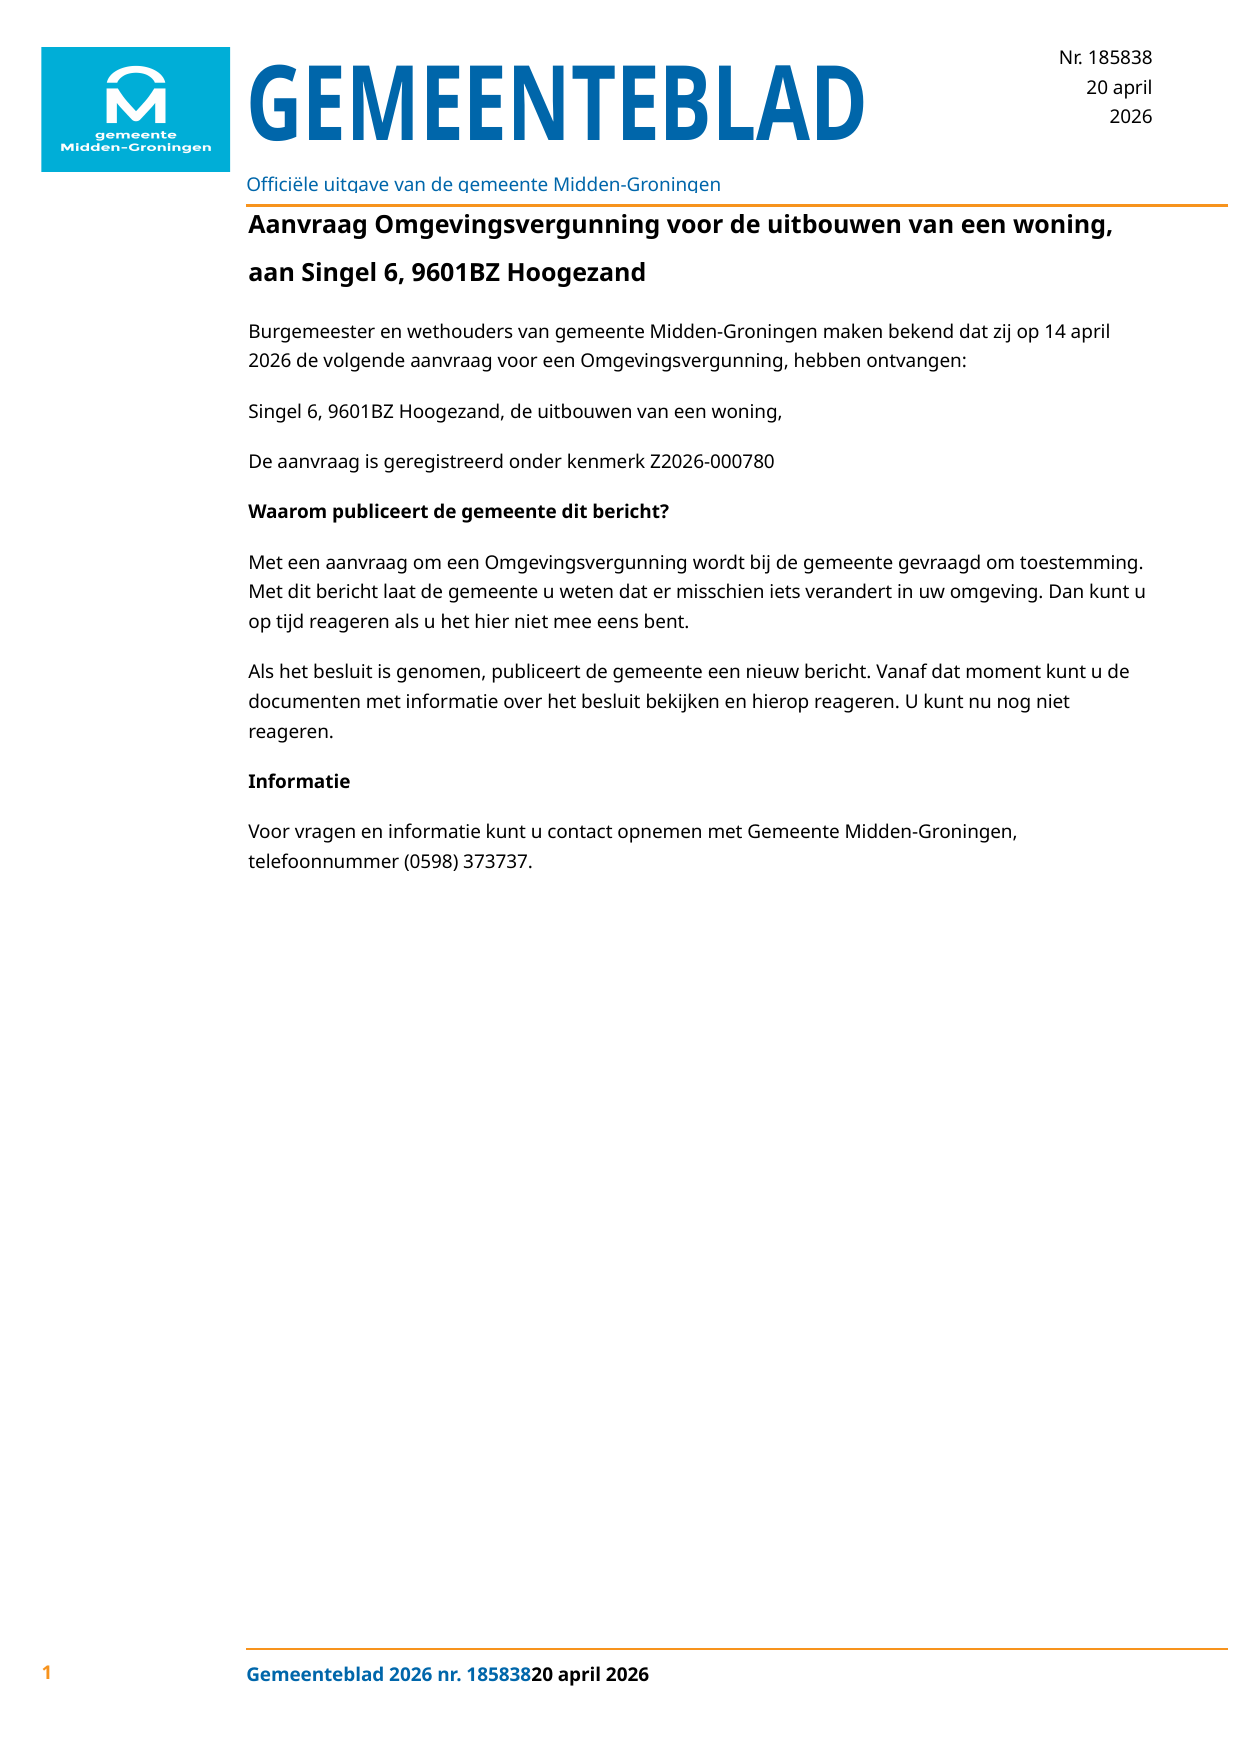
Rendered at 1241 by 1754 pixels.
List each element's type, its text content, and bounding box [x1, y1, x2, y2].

text Aanvraag Omgevingsvergunning voor de uitbouwen van een woning, aan Singel 6, 9601BZ Hoogezand [248, 207, 1152, 288]
text Als het besluit is genomen, publiceert de gemeente een nieuw bericht. Vanaf dat moment kunt u de documenten met informatie over het besluit bekijken en hierop reageren. U kunt nu nog niet reageren. [248, 659, 1152, 744]
text Met een aanvraag om een Omgevingsvergunning wordt bij de gemeente gevraagd om toestemming. Met dit bericht laat de gemeente u weten dat er misschien iets verandert in uw omgeving. Dan kunt u op tijd reageren als u het hier niet mee eens bent. [248, 549, 1152, 634]
text Voor vragen en informatie kunt u contact opnemen met Gemeente Midden-Groningen, telefoonnummer (0598) 373737. [248, 819, 1152, 874]
text Burgemeester en wethouders van gemeente Midden-Groningen maken bekend dat zij op 14 april 2026 de volgende aanvraag voor een Omgevingsvergunning, hebben ontvangen: [248, 318, 1152, 373]
picture [184, 146, 190, 153]
picture [107, 89, 165, 122]
text Singel 6, 9601BZ Hoogezand, de uitbouwen van een woning, [248, 398, 1152, 424]
picture [108, 66, 164, 82]
text Informatie [248, 768, 1152, 794]
text De aanvraag is geregistreerd onder kenmerk Z2026-000780 [248, 448, 1152, 474]
text Waarom publiceert de gemeente dit bericht? [248, 499, 1152, 524]
